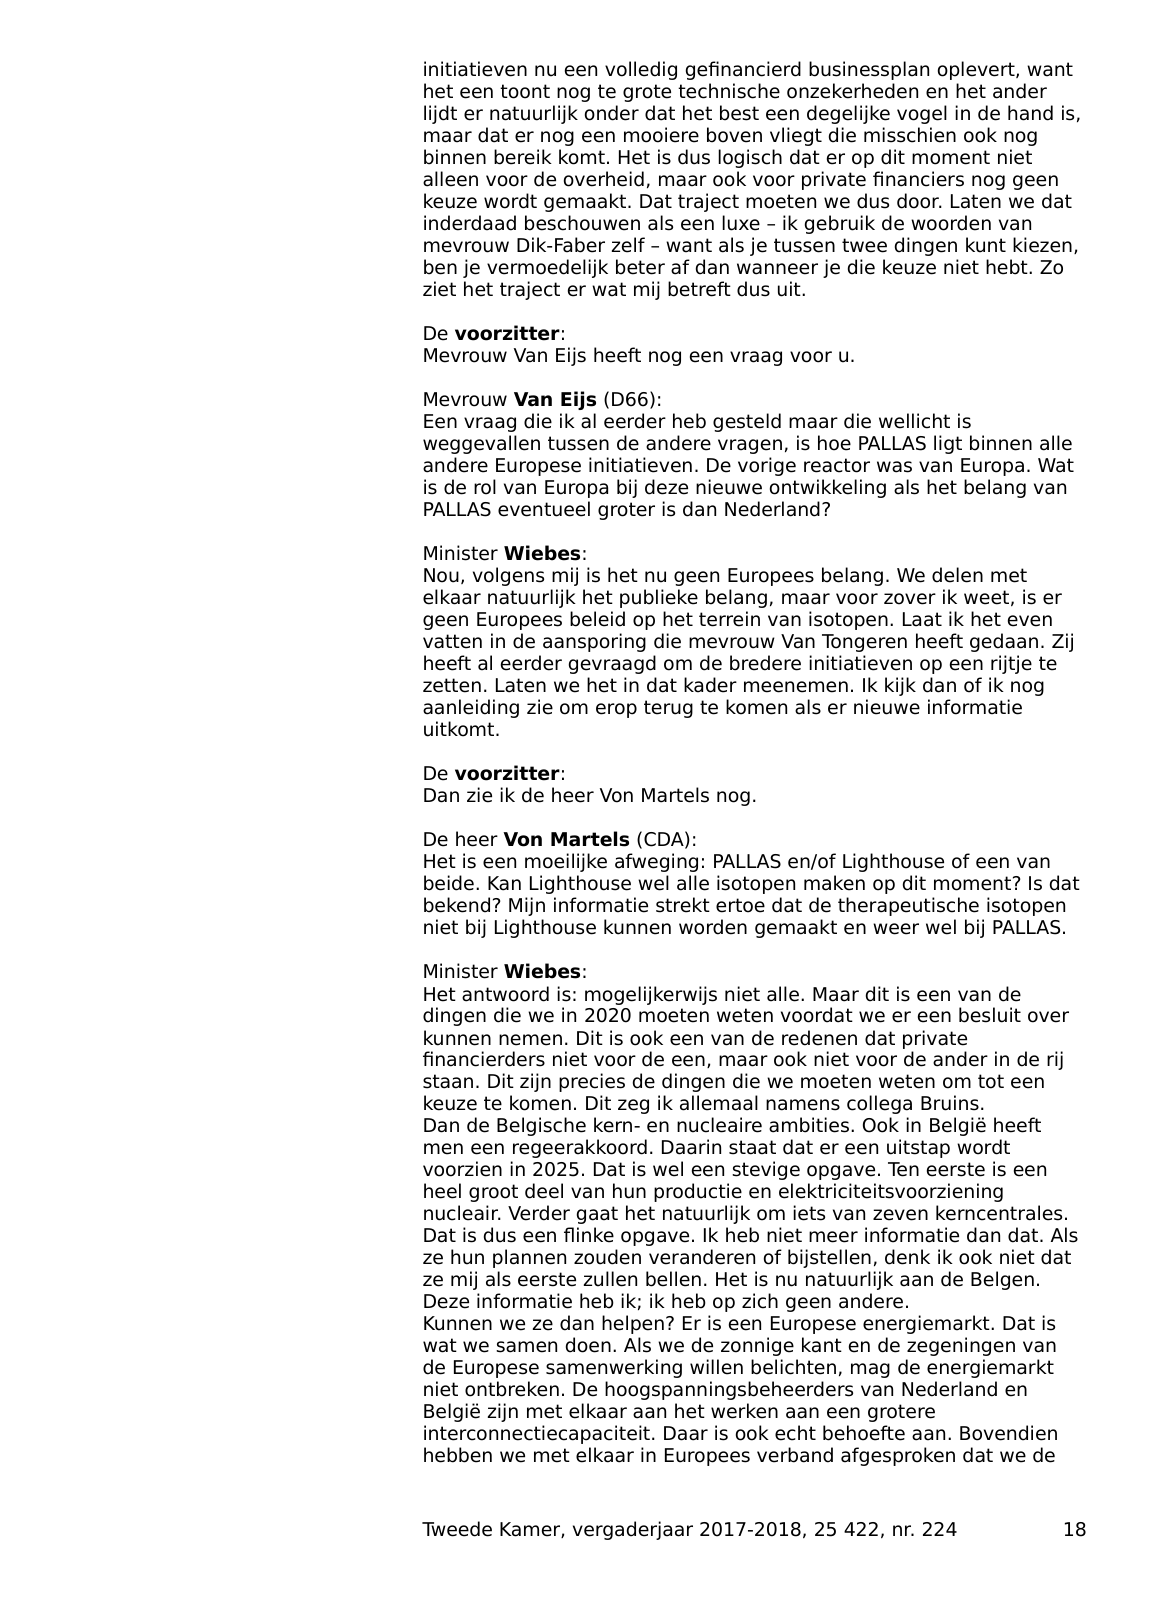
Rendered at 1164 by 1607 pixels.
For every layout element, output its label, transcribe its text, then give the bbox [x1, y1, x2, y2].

text Dan de Belgische kern- en nucleaire ambities. Ook in België heeft men een regeerakkoord. Daarin staat dat er een uitstap wordt voorzien in 2025. Dat is wel een stevige opgave. Ten eerste is een heel groot deel van hun productie en elektriciteitsvoorziening nucleair. Verder gaat het natuurlijk om iets van zeven kerncentrales. Dat is dus een flinke opgave. Ik heb niet meer informatie dan dat. Als ze hun plannen zouden veranderen of bijstellen, denk ik ook niet dat ze mij als eerste zullen bellen. Het is nu natuurlijk aan de Belgen. Deze informatie heb ik; ik heb op zich geen andere. [422, 1115, 1087, 1313]
text Dan zie ik de heer Von Martels nog. [422, 785, 1087, 807]
text Kunnen we ze dan helpen? Er is een Europese energiemarkt. Dat is wat we samen doen. Als we de zonnige kant en de zegeningen van de Europese samenwerking willen belichten, mag de energiemarkt niet ontbreken. De hoogspanningsbeheerders van Nederland en België zijn met elkaar aan het werken aan een grotere interconnectiecapaciteit. Daar is ook echt behoefte aan. Bovendien hebben we met elkaar in Europees verband afgesproken dat we de [422, 1313, 1087, 1467]
text Een vraag die ik al eerder heb gesteld maar die wellicht is weggevallen tussen de andere vragen, is hoe PALLAS ligt binnen alle andere Europese initiatieven. De vorige reactor was van Europa. Wat is de rol van Europa bij deze nieuwe ontwikkeling als het belang van PALLAS eventueel groter is dan Nederland? [422, 411, 1087, 521]
text De heer Von Martels (CDA): [422, 829, 1087, 851]
text Het is een moeilijke afweging: PALLAS en/of Lighthouse of een van beide. Kan Lighthouse wel alle isotopen maken op dit moment? Is dat bekend? Mijn informatie strekt ertoe dat de therapeutische isotopen niet bij Lighthouse kunnen worden gemaakt en weer wel bij PALLAS. [422, 851, 1087, 939]
text Mevrouw Van Eijs heeft nog een vraag voor u. [422, 345, 1087, 367]
text initiatieven nu een volledig gefinancierd businessplan oplevert, want het een toont nog te grote technische onzekerheden en het ander lijdt er natuurlijk onder dat het best een degelijke vogel in de hand is, maar dat er nog een mooiere boven vliegt die misschien ook nog binnen bereik komt. Het is dus logisch dat er op dit moment niet alleen voor de overheid, maar ook voor private financiers nog geen keuze wordt gemaakt. Dat traject moeten we dus door. Laten we dat inderdaad beschouwen als een luxe – ik gebruik de woorden van mevrouw Dik-Faber zelf – want als je tussen twee dingen kunt kiezen, ben je vermoedelijk beter af dan wanneer je die keuze niet hebt. Zo ziet het traject er wat mij betreft dus uit. [422, 59, 1087, 301]
text De voorzitter: [422, 323, 1087, 345]
text Het antwoord is: mogelijkerwijs niet alle. Maar dit is een van de dingen die we in 2020 moeten weten voordat we er een besluit over kunnen nemen. Dit is ook een van de redenen dat private financierders niet voor de een, maar ook niet voor de ander in de rij staan. Dit zijn precies de dingen die we moeten weten om tot een keuze te komen. Dit zeg ik allemaal namens collega Bruins. [422, 983, 1087, 1115]
text Minister Wiebes: [422, 543, 1087, 565]
text Minister Wiebes: [422, 961, 1087, 983]
text Mevrouw Van Eijs (D66): [422, 389, 1087, 411]
text De voorzitter: [422, 763, 1087, 785]
text Nou, volgens mij is het nu geen Europees belang. We delen met elkaar natuurlijk het publieke belang, maar voor zover ik weet, is er geen Europees beleid op het terrein van isotopen. Laat ik het even vatten in de aansporing die mevrouw Van Tongeren heeft gedaan. Zij heeft al eerder gevraagd om de bredere initiatieven op een rijtje te zetten. Laten we het in dat kader meenemen. Ik kijk dan of ik nog aanleiding zie om erop terug te komen als er nieuwe informatie uitkomt. [422, 565, 1087, 741]
